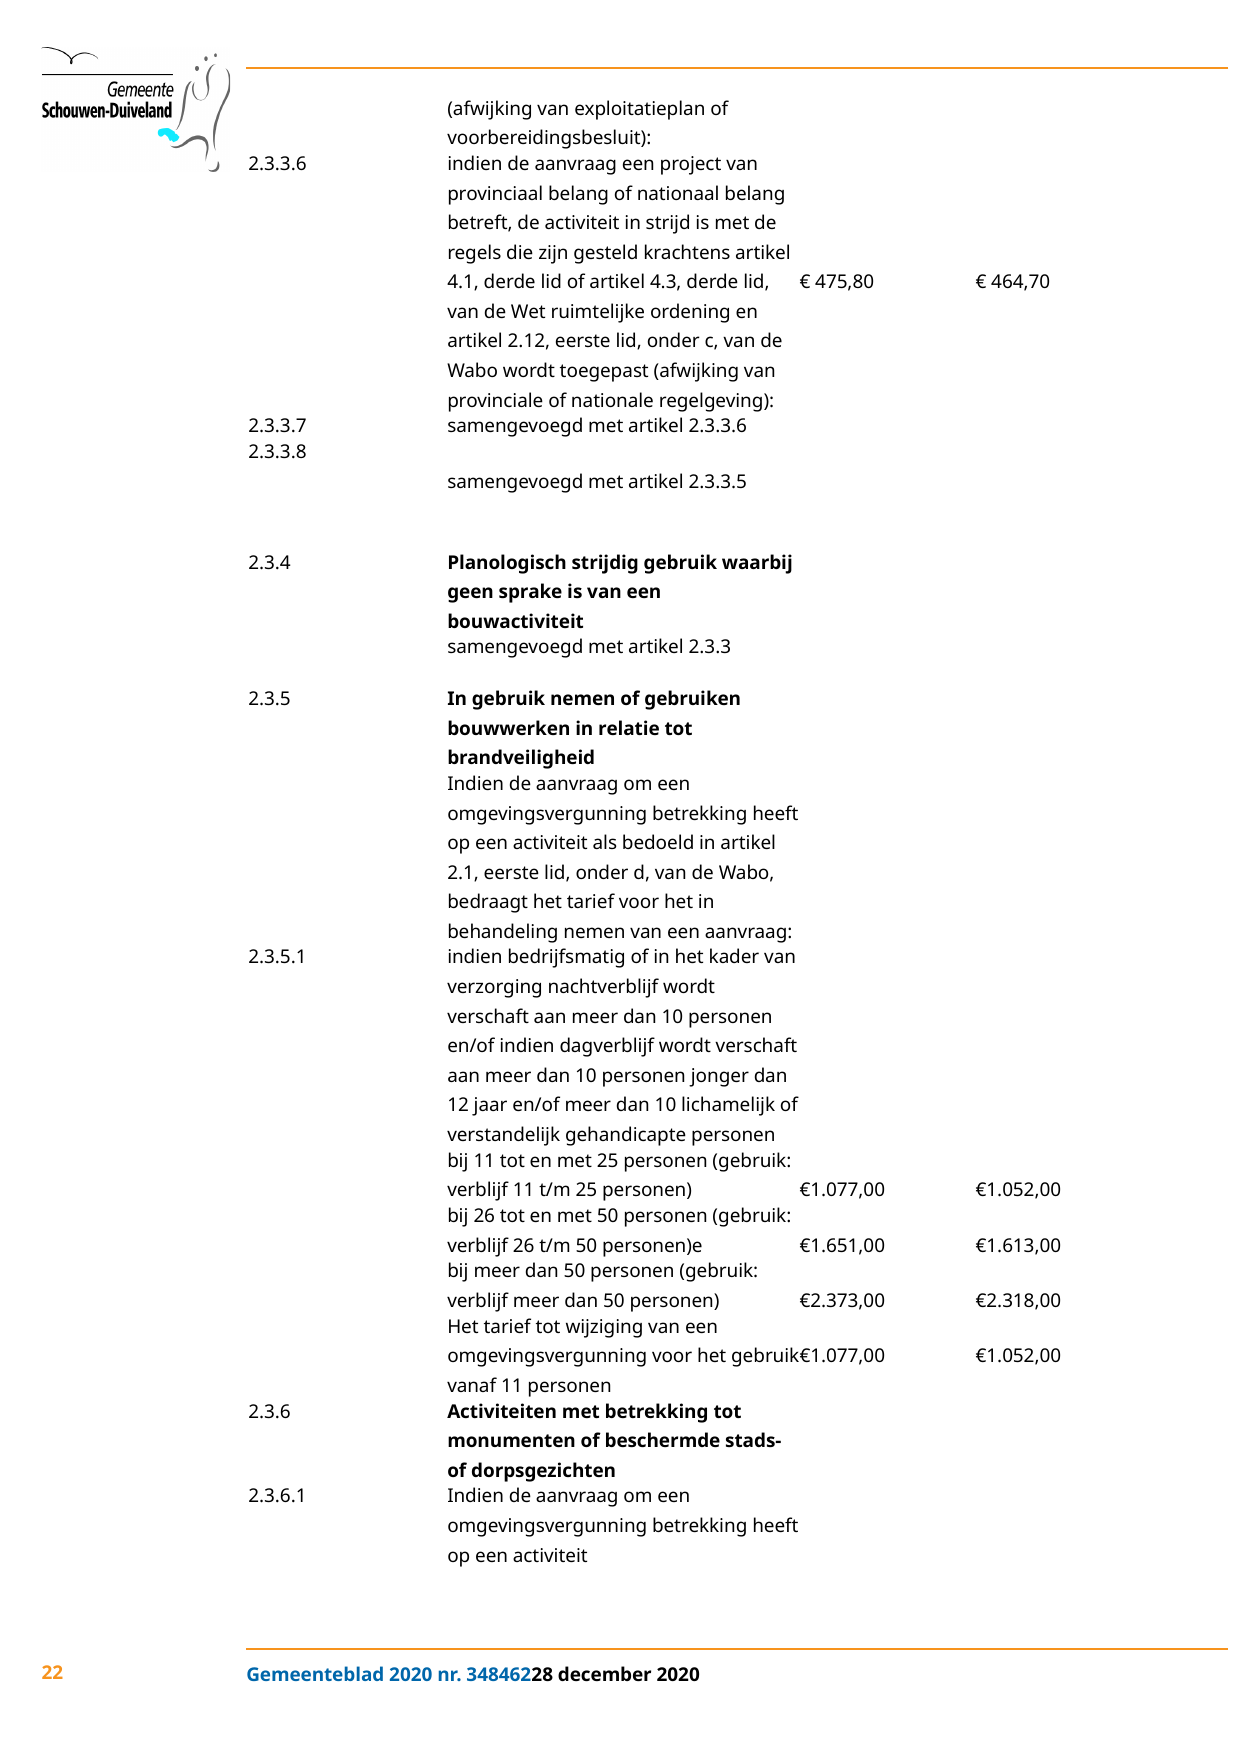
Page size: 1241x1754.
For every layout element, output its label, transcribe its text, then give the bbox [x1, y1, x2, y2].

table_cell [975, 438, 1152, 523]
table_cell [975, 549, 1152, 634]
table_cell 2.3.6.1 [248, 1483, 447, 1568]
table_cell 2.3.5 [248, 685, 447, 770]
table_cell Indien de aanvraag om een omgevingsvergunning betrekking heeft op een activiteit [447, 1483, 799, 1568]
table_cell [248, 1258, 447, 1313]
table_cell [975, 413, 1152, 438]
table_cell [975, 944, 1152, 1147]
table_cell Planologisch strijdig gebruik waarbij geen sprake is van een bouwactiviteit [447, 549, 799, 634]
table_cell €1.052,00 [975, 1313, 1152, 1398]
table_cell samengevoegd met artikel 2.3.3 [447, 634, 799, 659]
table_cell samengevoegd met artikel 2.3.3.5 [447, 438, 799, 523]
table_cell bij meer dan 50 personen (gebruik: verblijf meer dan 50 personen) [447, 1258, 799, 1313]
table_cell In gebruik nemen of gebruiken bouwwerken in relatie tot brandveiligheid [447, 685, 799, 770]
table_cell [975, 660, 1152, 685]
picture [41, 47, 231, 172]
table_cell [799, 438, 975, 523]
table_cell samengevoegd met artikel 2.3.3.6 [447, 413, 799, 438]
table_cell €1.052,00 [975, 1147, 1152, 1202]
table_cell [447, 660, 799, 685]
table_cell [248, 1147, 447, 1202]
table_cell [248, 660, 447, 685]
table_cell [799, 549, 975, 634]
table_cell bij 26 tot en met 50 personen (gebruik: verblijf 26 t/m 50 personen)e [447, 1202, 799, 1258]
table_cell [799, 944, 975, 1147]
table_cell €1.651,00 [799, 1202, 975, 1258]
table_cell 2.3.3.8 [248, 438, 447, 523]
table_cell [799, 634, 975, 659]
table_cell [799, 660, 975, 685]
table_cell [248, 770, 447, 944]
table_cell 2.3.6 [248, 1398, 447, 1483]
table_cell 2.3.3.7 [248, 413, 447, 438]
table_cell [799, 1483, 975, 1568]
table_cell [975, 770, 1152, 944]
table_cell [975, 685, 1152, 770]
table_cell 2.3.4 [248, 549, 447, 634]
table_cell [248, 95, 447, 150]
table_cell bij 11 tot en met 25 personen (gebruik: verblijf 11 t/m 25 personen) [447, 1147, 799, 1202]
table_cell [248, 634, 447, 659]
table_cell indien bedrijfsmatig of in het kader van verzorging nachtverblijf wordt verschaft aan meer dan 10 personen en/of indien dagverblijf wordt verschaft aan meer dan 10 personen jonger dan 12 jaar en/of meer dan 10 lichamelijk of verstandelijk gehandicapte personen [447, 944, 799, 1147]
table_cell €2.318,00 [975, 1258, 1152, 1313]
table_cell €2.373,00 [799, 1258, 975, 1313]
table_cell 2.3.5.1 [248, 944, 447, 1147]
table_cell Indien de aanvraag om een omgevingsvergunning betrekking heeft op een activiteit als bedoeld in artikel 2.1, eerste lid, onder d, van de Wabo, bedraagt het tarief voor het in behandeling nemen van een aanvraag: [447, 770, 799, 944]
table_cell €1.077,00 [799, 1147, 975, 1202]
table_cell [248, 1202, 447, 1258]
table_cell 2.3.3.6 [248, 150, 447, 412]
table_cell [799, 413, 975, 438]
table_cell (afwijking van exploitatieplan of voorbereidingsbesluit): [447, 95, 799, 150]
table_cell [799, 523, 975, 549]
table_cell €1.613,00 [975, 1202, 1152, 1258]
table_cell [248, 523, 447, 549]
table_cell Het tarief tot wijziging van een omgevingsvergunning voor het gebruik vanaf 11 personen [447, 1313, 799, 1398]
table_cell € 475,80 [799, 150, 975, 412]
table_cell [799, 685, 975, 770]
table_cell € 464,70 [975, 150, 1152, 412]
table_cell [975, 634, 1152, 659]
table_cell [799, 95, 975, 150]
table_cell [975, 1398, 1152, 1483]
table_cell [248, 1313, 447, 1398]
table_cell [975, 1483, 1152, 1568]
table_cell [447, 523, 799, 549]
table_cell indien de aanvraag een project van provinciaal belang of nationaal belang betreft, de activiteit in strijd is met de regels die zijn gesteld krachtens artikel 4.1, derde lid of artikel 4.3, derde lid, van de Wet ruimtelijke ordening en artikel 2.12, eerste lid, onder c, van de Wabo wordt toegepast (afwijking van provinciale of nationale regelgeving): [447, 150, 799, 412]
table_cell Activiteiten met betrekking tot monumenten of beschermde stads- of dorpsgezichten [447, 1398, 799, 1483]
table_cell [799, 1398, 975, 1483]
table_cell [799, 770, 975, 944]
table_cell [975, 523, 1152, 549]
table_cell €1.077,00 [799, 1313, 975, 1398]
table_cell [975, 95, 1152, 150]
